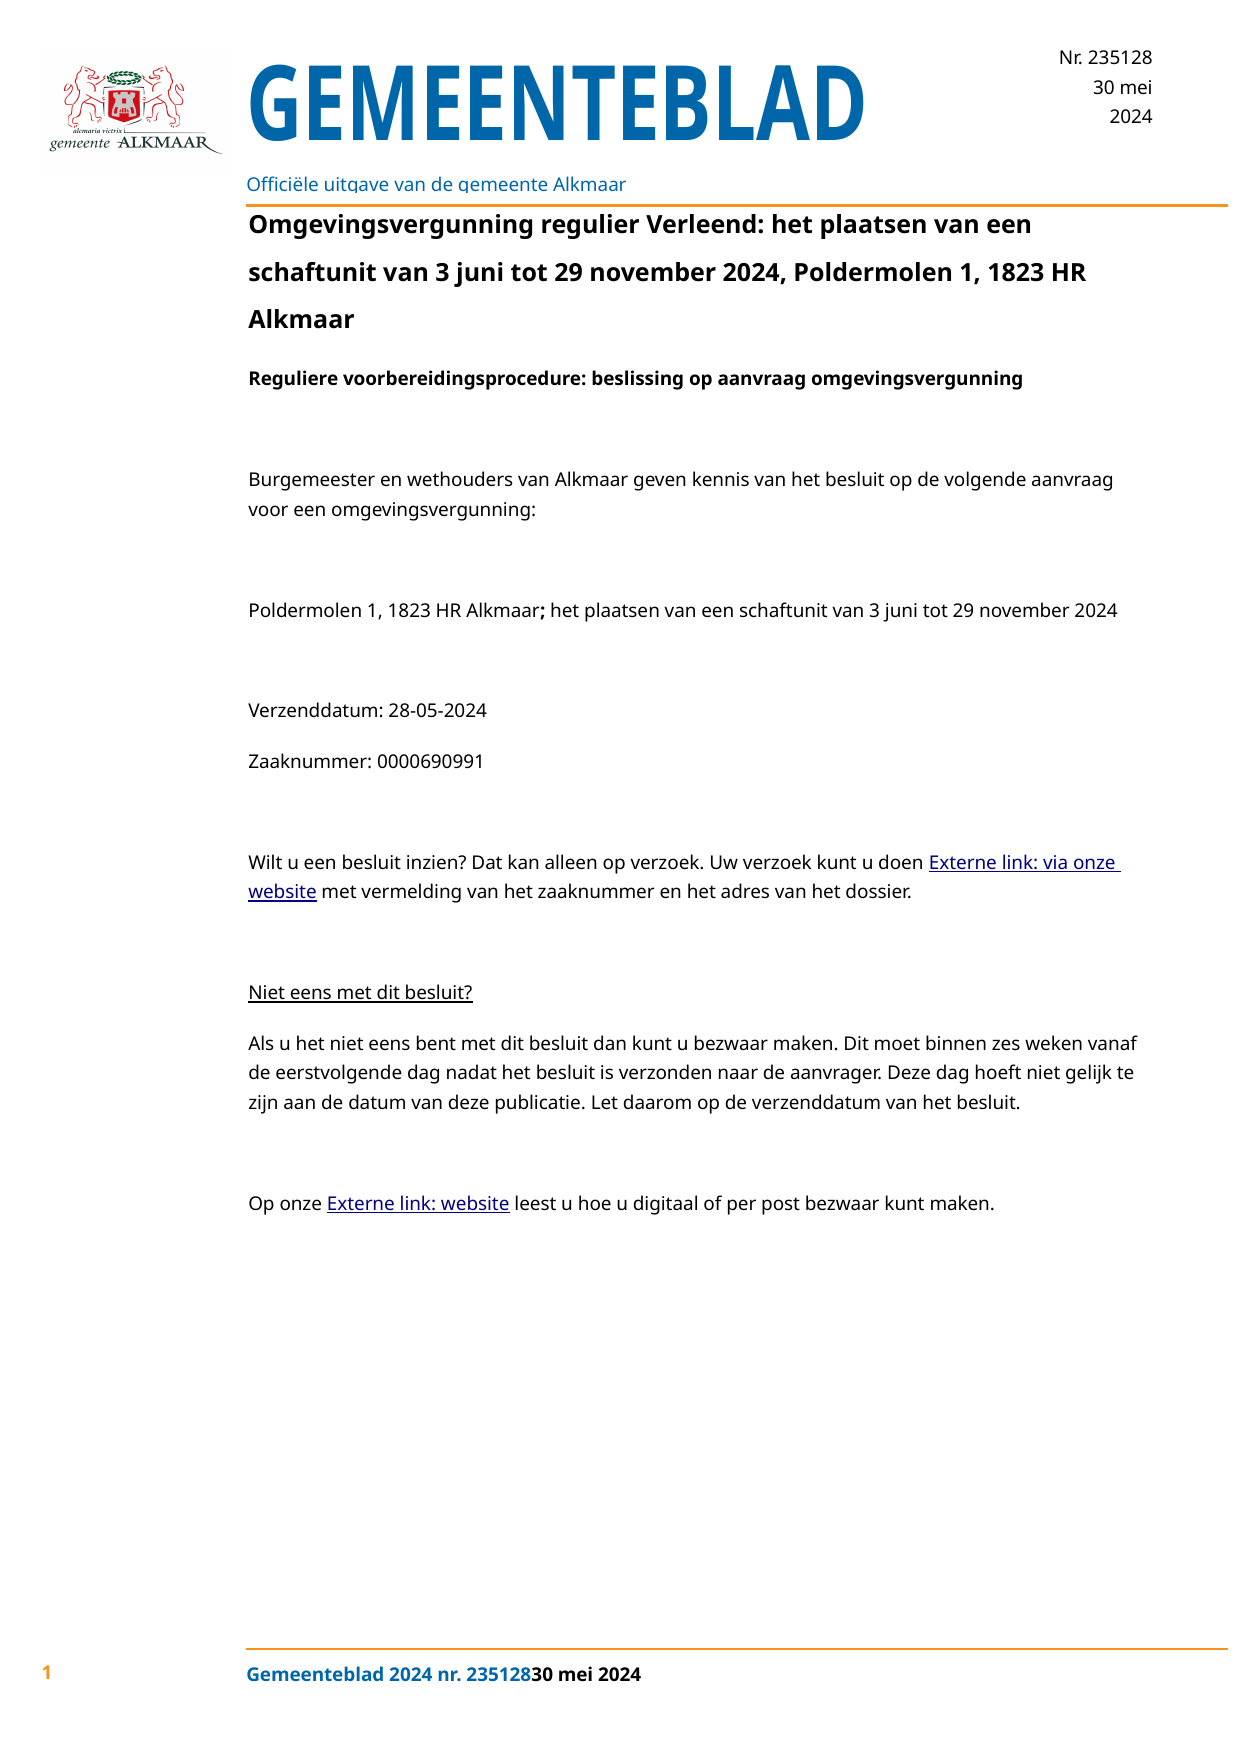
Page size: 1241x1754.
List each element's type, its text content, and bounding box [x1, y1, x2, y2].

text Reguliere voorbereidingsprocedure: beslissing op aanvraag omgevingsvergunning [248, 366, 1152, 391]
text Als u het niet eens bent met dit besluit dan kunt u bezwaar maken. Dit moet binnen zes weken vanaf de eerstvolgende dag nadat het besluit is verzonden naar de aanvrager. Deze dag hoeft niet gelijk te zijn aan de datum van deze publicatie. Let daarom op de verzenddatum van het besluit. [248, 1030, 1152, 1114]
text Omgevingsvergunning regulier Verleend: het plaatsen van een schaftunit van 3 juni tot 29 november 2024, Poldermolen 1, 1823 HR Alkmaar [248, 207, 1152, 336]
picture [41, 47, 231, 172]
text Niet eens met dit besluit? [248, 979, 1152, 1005]
text Verzenddatum: 28-05-2024 [248, 698, 1152, 723]
text Poldermolen 1, 1823 HR Alkmaar; het plaatsen van een schaftunit van 3 juni tot 29 november 2024 [248, 597, 1152, 622]
text Op onze Externe link: website leest u hoe u digitaal of per post bezwaar kunt maken. [248, 1190, 1152, 1215]
text Burgemeester en wethouders van Alkmaar geven kennis van het besluit op de volgende aanvraag voor een omgevingsvergunning: [248, 466, 1152, 522]
text Wilt u een besluit inzien? Dat kan alleen op verzoek. Uw verzoek kunt u doen Externe link: via onze website met vermelding van het zaaknummer en het adres van het dossier. [248, 849, 1152, 904]
text Zaaknummer: 0000690991 [248, 748, 1152, 774]
